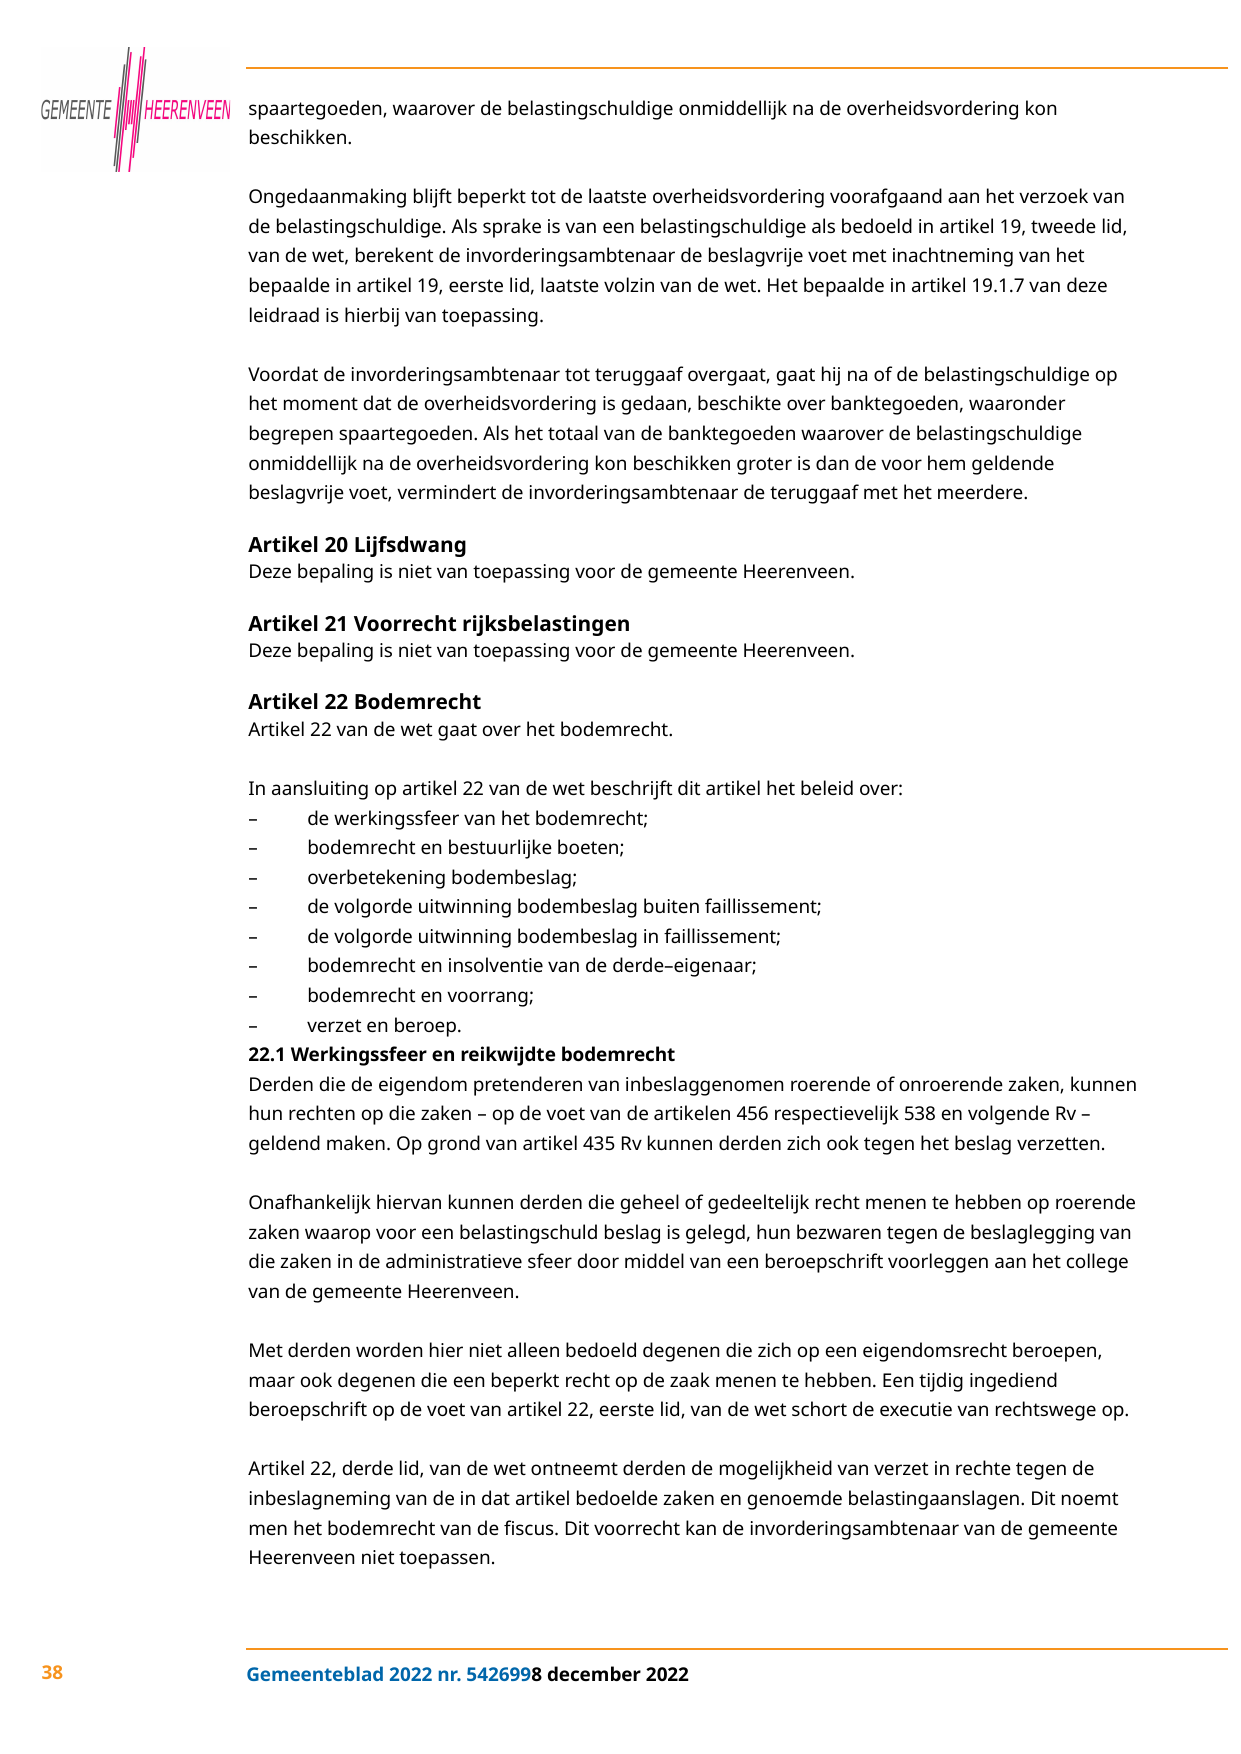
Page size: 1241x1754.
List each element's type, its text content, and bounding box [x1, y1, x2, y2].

text Onafhankelijk hiervan kunnen derden die geheel of gedeeltelijk recht menen te hebben op roerende zaken waarop voor een belastingschuld beslag is gelegd, hun bezwaren tegen de beslaglegging van die zaken in de administratieve sfeer door middel van een beroepschrift voorleggen aan het college van de gemeente Heerenveen. [248, 1189, 1152, 1304]
list bodemrecht en bestuurlijke boeten; [248, 834, 1152, 860]
list overbetekening bodembeslag; [248, 864, 1152, 889]
text Artikel 22, derde lid, van de wet ontneemt derden de mogelijkheid van verzet in rechte tegen de inbeslagneming van de in dat artikel bedoelde zaken en genoemde belastingaanslagen. Dit noemt men het bodemrecht van de fiscus. Dit voorrecht kan de invorderingsambtenaar van de gemeente Heerenveen niet toepassen. [248, 1456, 1152, 1570]
text Met derden worden hier niet alleen bedoeld degenen die zich op een eigendomsrecht beroepen, maar ook degenen die een beperkt recht op de zaak menen te hebben. Een tijdig ingediend beroepschrift op de voet van artikel 22, eerste lid, van de wet schort de executie van rechtswege op. [248, 1337, 1152, 1422]
text Derden die de eigendom pretenderen van inbeslaggenomen roerende of onroerende zaken, kunnen hun rechten op die zaken – op de voet van de artikelen 456 respectievelijk 538 en volgende Rv – geldend maken. Op grond van artikel 435 Rv kunnen derden zich ook tegen het beslag verzetten. [248, 1071, 1152, 1156]
text In aansluiting op artikel 22 van de wet beschrijft dit artikel het beleid over: [248, 775, 1152, 801]
text Artikel 21 Voorrecht rijksbelastingen [248, 609, 1152, 637]
list de volgorde uitwinning bodembeslag buiten faillissement; [248, 893, 1152, 919]
list de werkingssfeer van het bodemrecht; [248, 805, 1152, 830]
list bodemrecht en insolventie van de derde–eigenaar; [248, 953, 1152, 978]
text spaartegoeden, waarover de belastingschuldige onmiddellijk na de overheidsvordering kon beschikken. [248, 95, 1152, 150]
text Voordat de invorderingsambtenaar tot teruggaaf overgaat, gaat hij na of de belastingschuldige op het moment dat de overheidsvordering is gedaan, beschikte over banktegoeden, waaronder begrepen spaartegoeden. Als het totaal van de banktegoeden waarover de belastingschuldige onmiddellijk na de overheidsvordering kon beschikken groter is dan de voor hem geldende beslagvrije voet, vermindert de invorderingsambtenaar de teruggaaf met het meerdere. [248, 361, 1152, 505]
text Artikel 20 Lijfsdwang [248, 530, 1152, 558]
text Artikel 22 Bodemrecht [248, 687, 1152, 716]
text Artikel 22 van de wet gaat over het bodemrecht. [248, 716, 1152, 742]
list bodemrecht en voorrang; [248, 982, 1152, 1008]
text Deze bepaling is niet van toepassing voor de gemeente Heerenveen. [248, 558, 1152, 584]
picture [41, 47, 231, 172]
text 22.1 Werkingssfeer en reikwijdte bodemrecht [248, 1041, 1152, 1067]
text Deze bepaling is niet van toepassing voor de gemeente Heerenveen. [248, 637, 1152, 663]
text Ongedaanmaking blijft beperkt tot de laatste overheidsvordering voorafgaand aan het verzoek van de belastingschuldige. Als sprake is van een belastingschuldige als bedoeld in artikel 19, tweede lid, van de wet, berekent de invorderingsambtenaar de beslagvrije voet met inachtneming van het bepaalde in artikel 19, eerste lid, laatste volzin van de wet. Het bepaalde in artikel 19.1.7 van deze leidraad is hierbij van toepassing. [248, 183, 1152, 328]
list verzet en beroep. [248, 1012, 1152, 1037]
list de volgorde uitwinning bodembeslag in faillissement; [248, 923, 1152, 949]
